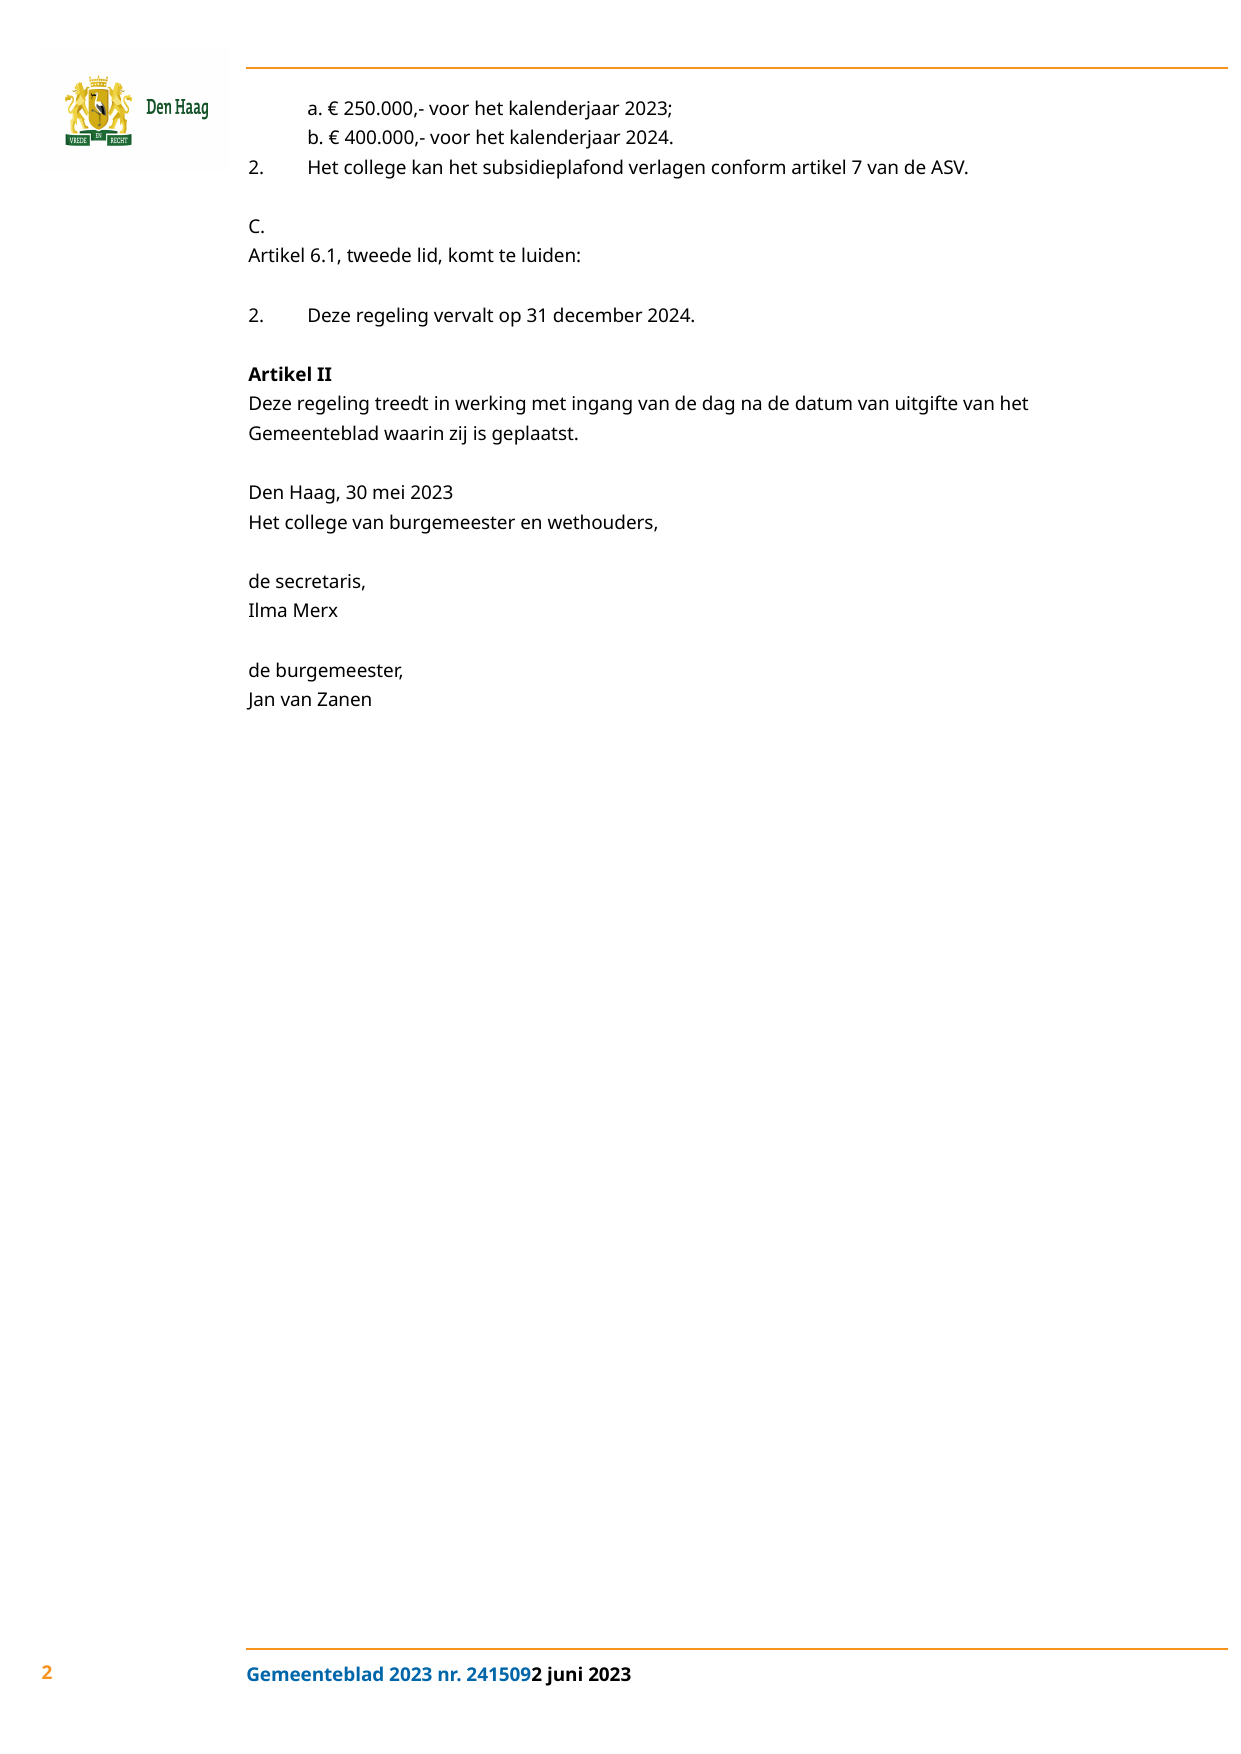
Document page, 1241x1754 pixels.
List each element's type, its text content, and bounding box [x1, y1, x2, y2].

text Het college van burgemeester en wethouders, [248, 509, 1152, 535]
picture [41, 47, 231, 172]
text Artikel II [248, 361, 1152, 387]
text de secretaris, [248, 568, 1152, 594]
text Ilma Merx [248, 598, 1152, 623]
text Den Haag, 30 mei 2023 [248, 479, 1152, 505]
list b. € 400.000,- voor het kalenderjaar 2024. [248, 124, 1152, 150]
text Artikel 6.1, tweede lid, komt te luiden: [248, 243, 1152, 268]
text Deze regeling treedt in werking met ingang van de dag na de datum van uitgifte van het Gemeenteblad waarin zij is geplaatst. [248, 391, 1152, 446]
text de burgemeester, [248, 657, 1152, 683]
list Het college kan het subsidieplafond verlagen conform artikel 7 van de ASV. [248, 154, 1152, 180]
list a. € 250.000,- voor het kalenderjaar 2023; [248, 95, 1152, 121]
list Deze regeling vervalt op 31 december 2024. [248, 302, 1152, 328]
text C. [248, 213, 1152, 239]
text Jan van Zanen [248, 686, 1152, 712]
